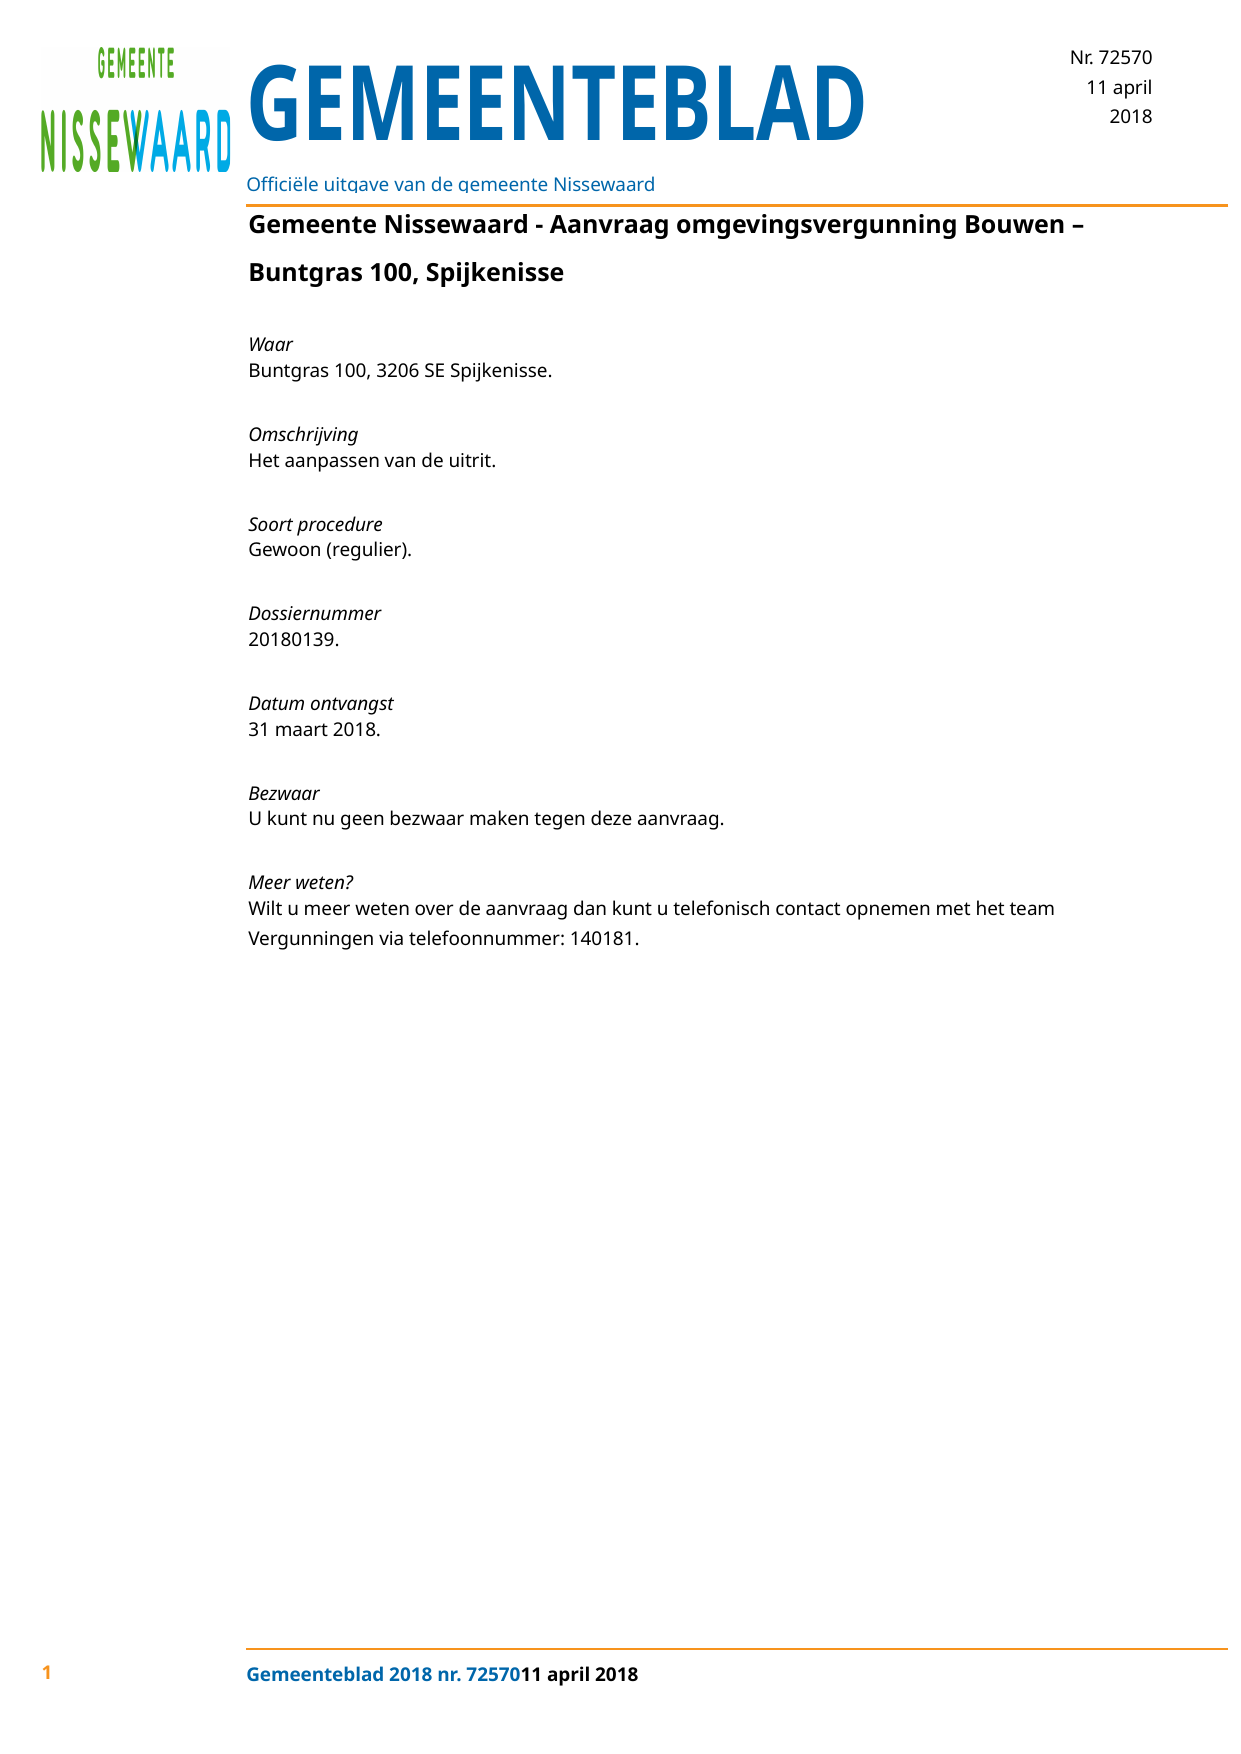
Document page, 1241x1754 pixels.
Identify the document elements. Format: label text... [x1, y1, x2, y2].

text Omschrijving [248, 421, 1152, 447]
text U kunt nu geen bezwaar maken tegen deze aanvraag. [248, 806, 1152, 831]
text Datum ontvangst [248, 690, 1152, 716]
text Bezwaar [248, 780, 1152, 806]
picture [154, 157, 165, 172]
text Wilt u meer weten over de aanvraag dan kunt u telefonisch contact opnemen met het team Vergunningen via telefoonnummer: 140181. [248, 895, 1152, 951]
text 31 maart 2018. [248, 716, 1152, 742]
text Waar [248, 331, 1152, 357]
text Meer weten? [248, 869, 1152, 895]
picture [200, 151, 206, 172]
picture [222, 122, 227, 160]
text Het aanpassen van de uitrit. [248, 447, 1152, 473]
text Dossiernummer [248, 601, 1152, 626]
picture [201, 122, 206, 138]
picture [176, 157, 187, 172]
text Gewoon (regulier). [248, 537, 1152, 562]
text Buntgras 100, 3206 SE Spijkenisse. [248, 357, 1152, 383]
text Soort procedure [248, 511, 1152, 537]
picture [41, 47, 231, 172]
text 20180139. [248, 626, 1152, 652]
text Gemeente Nissewaard - Aanvraag omgevingsvergunning Bouwen – Buntgras 100, Spijkenisse [248, 207, 1152, 288]
